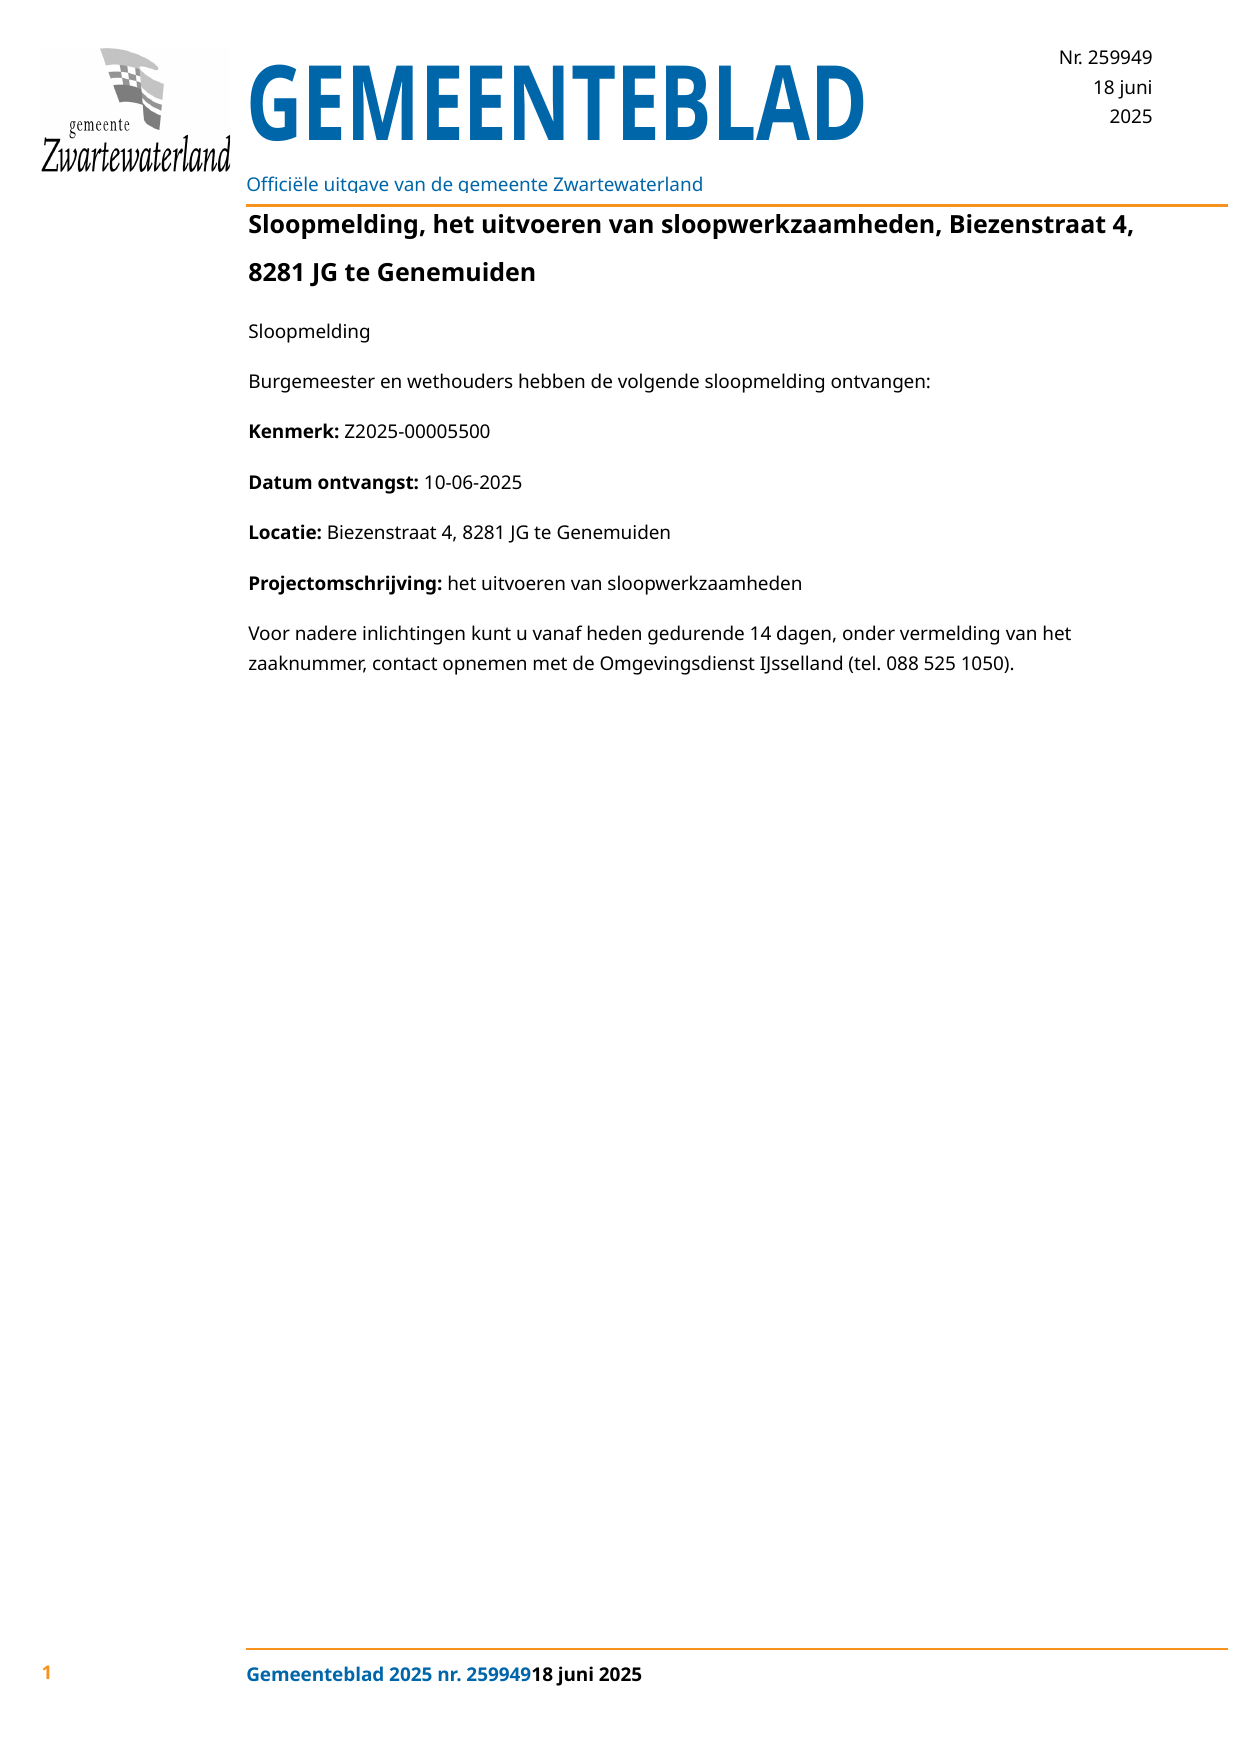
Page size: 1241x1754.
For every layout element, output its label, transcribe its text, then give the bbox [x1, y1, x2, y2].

picture [41, 47, 231, 172]
text Burgemeester en wethouders hebben de volgende sloopmelding ontvangen: [248, 368, 1152, 394]
text Kenmerk: Z2025-00005500 [248, 419, 1152, 444]
text Locatie: Biezenstraat 4, 8281 JG te Genemuiden [248, 519, 1152, 545]
text Sloopmelding, het uitvoeren van sloopwerkzaamheden, Biezenstraat 4, 8281 JG te Genemuiden [248, 207, 1152, 288]
text Voor nadere inlichtingen kunt u vanaf heden gedurende 14 dagen, onder vermelding van het zaaknummer, contact opnemen met de Omgevingsdienst IJsselland (tel. 088 525 1050). [248, 620, 1152, 676]
text Sloopmelding [248, 318, 1152, 344]
text Datum ontvangst: 10-06-2025 [248, 469, 1152, 495]
text Projectomschrijving: het uitvoeren van sloopwerkzaamheden [248, 570, 1152, 596]
